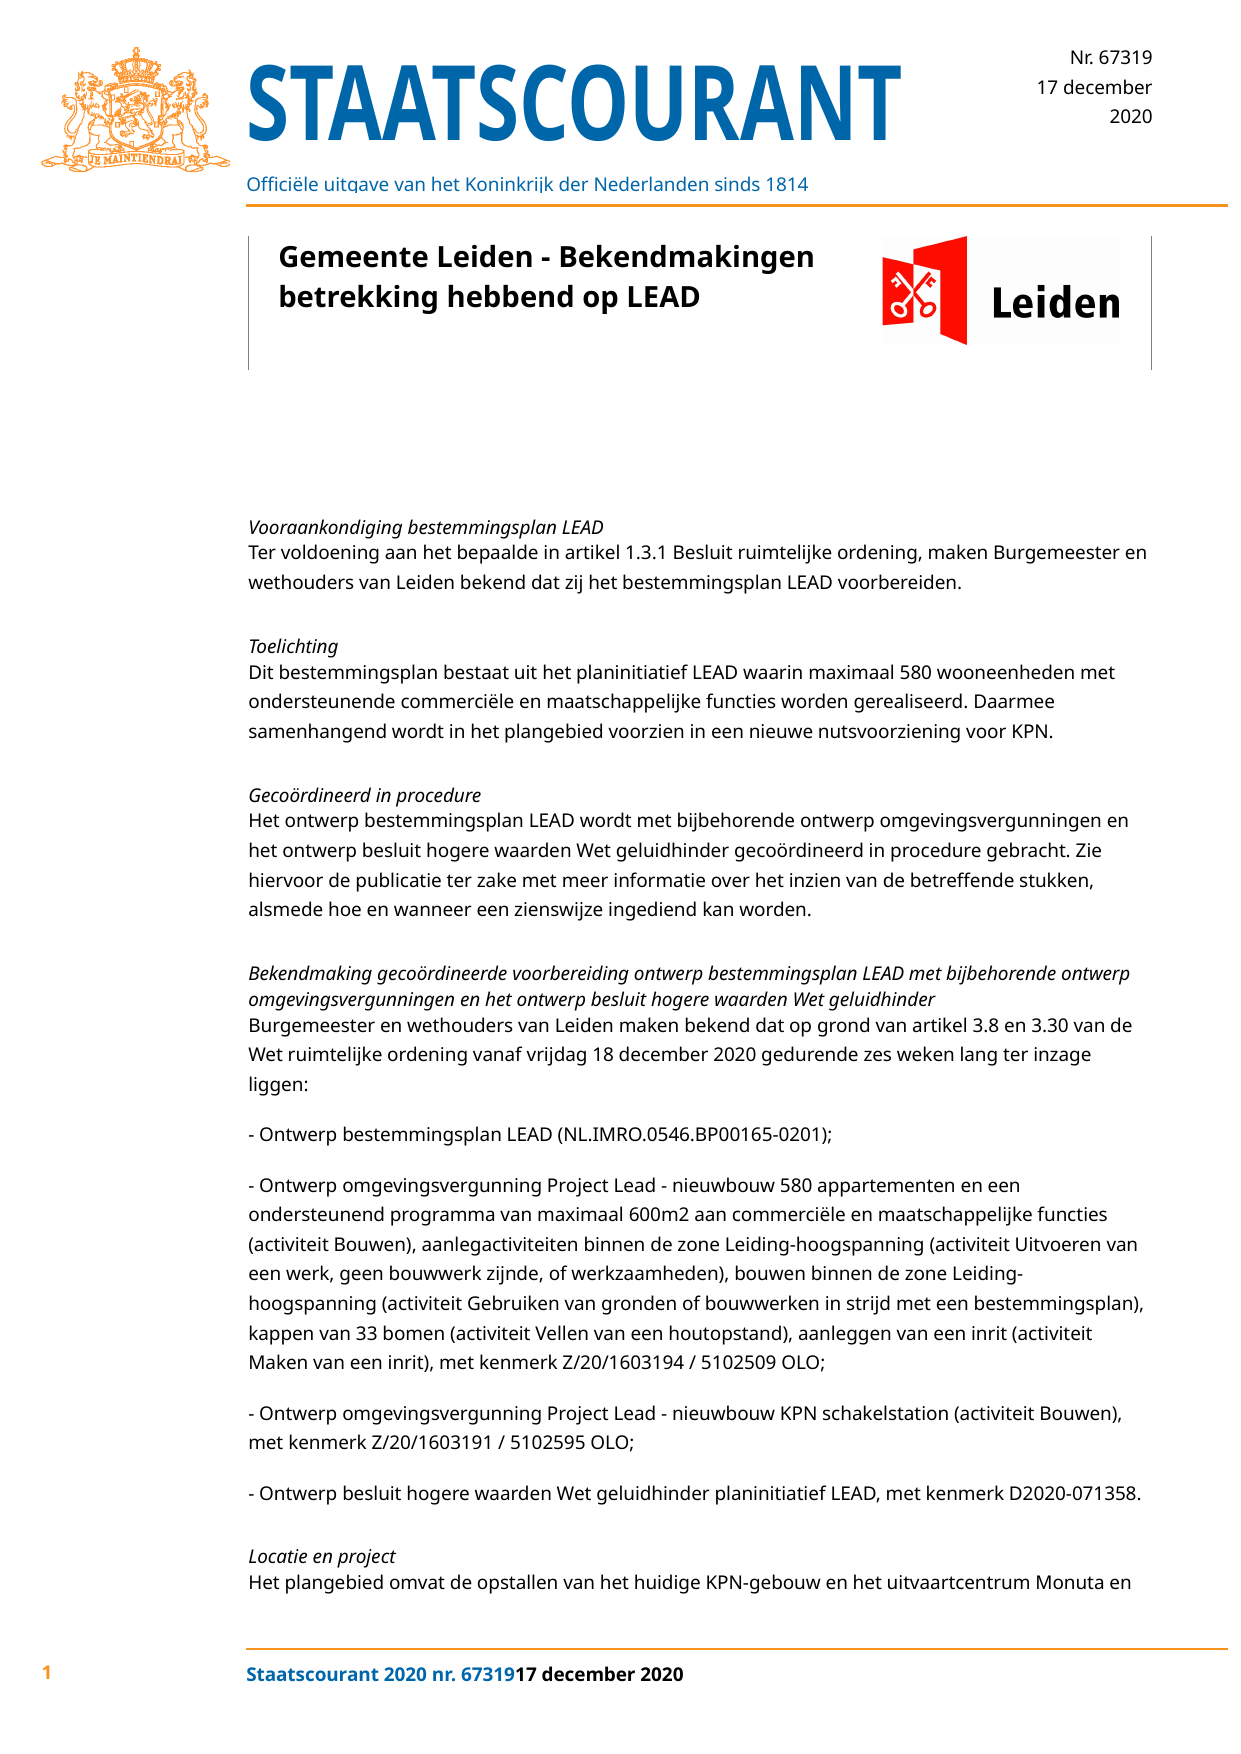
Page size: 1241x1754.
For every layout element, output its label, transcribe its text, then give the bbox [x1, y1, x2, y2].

text Dit bestemmingsplan bestaat uit het planinitiatief LEAD waarin maximaal 580 wooneenheden met ondersteunende commerciële en maatschappelijke functies worden gerealiseerd. Daarmee samenhangend wordt in het plangebied voorzien in een nieuwe nutsvoorziening voor KPN. [248, 659, 1152, 744]
text Het ontwerp bestemmingsplan LEAD wordt met bijbehorende ontwerp omgevingsvergunningen en het ontwerp besluit hogere waarden Wet geluidhinder gecoördineerd in procedure gebracht. Zie hiervoor de publicatie ter zake met meer informatie over het inzien van de betreffende stukken, alsmede hoe en wanneer een zienswijze ingediend kan worden. [248, 808, 1152, 922]
text - Ontwerp omgevingsvergunning Project Lead - nieuwbouw KPN schakelstation (activiteit Bouwen), met kenmerk Z/20/1603191 / 5102595 OLO; [248, 1400, 1152, 1455]
text Burgemeester en wethouders van Leiden maken bekend dat op grond van artikel 3.8 en 3.30 van de Wet ruimtelijke ordening vanaf vrijdag 18 december 2020 gedurende zes weken lang ter inzage liggen: [248, 1012, 1152, 1097]
text - Ontwerp omgevingsvergunning Project Lead - nieuwbouw 580 appartementen en een ondersteunend programma van maximaal 600m2 aan commerciële en maatschappelijke functies (activiteit Bouwen), aanlegactiviteiten binnen de zone Leiding-hoogspanning (activiteit Uitvoeren van een werk, geen bouwwerk zijnde, of werkzaamheden), bouwen binnen de zone Leiding-hoogspanning (activiteit Gebruiken van gronden of bouwwerken in strijd met een bestemmingsplan), kappen van 33 bomen (activiteit Vellen van een houtopstand), aanleggen van een inrit (activiteit Maken van een inrit), met kenmerk Z/20/1603194 / 5102509 OLO; [248, 1172, 1152, 1375]
picture [882, 236, 1119, 345]
text Het plangebied omvat de opstallen van het huidige KPN-gebouw en het uitvaartcentrum Monuta en [248, 1569, 1152, 1595]
table_header [850, 236, 1151, 370]
text Vooraankondiging bestemmingsplan LEAD [248, 514, 1152, 539]
text Ter voldoening aan het bepaalde in artikel 1.3.1 Besluit ruimtelijke ordening, maken Burgemeester en wethouders van Leiden bekend dat zij het bestemmingsplan LEAD voorbereiden. [248, 539, 1152, 595]
picture [41, 47, 231, 172]
text Locatie en project [248, 1544, 1152, 1569]
table_header Gemeente Leiden - Bekendmakingen betrekking hebbend op LEAD [249, 236, 850, 370]
text Bekendmaking gecoördineerde voorbereiding ontwerp bestemmingsplan LEAD met bijbehorende ontwerp omgevingsvergunningen en het ontwerp besluit hogere waarden Wet geluidhinder [248, 960, 1152, 1012]
text - Ontwerp bestemmingsplan LEAD (NL.IMRO.0546.BP00165-0201); [248, 1121, 1152, 1147]
text Gecoördineerd in procedure [248, 782, 1152, 808]
text - Ontwerp besluit hogere waarden Wet geluidhinder planinitiatief LEAD, met kenmerk D2020-071358. [248, 1480, 1152, 1506]
text Toelichting [248, 633, 1152, 659]
